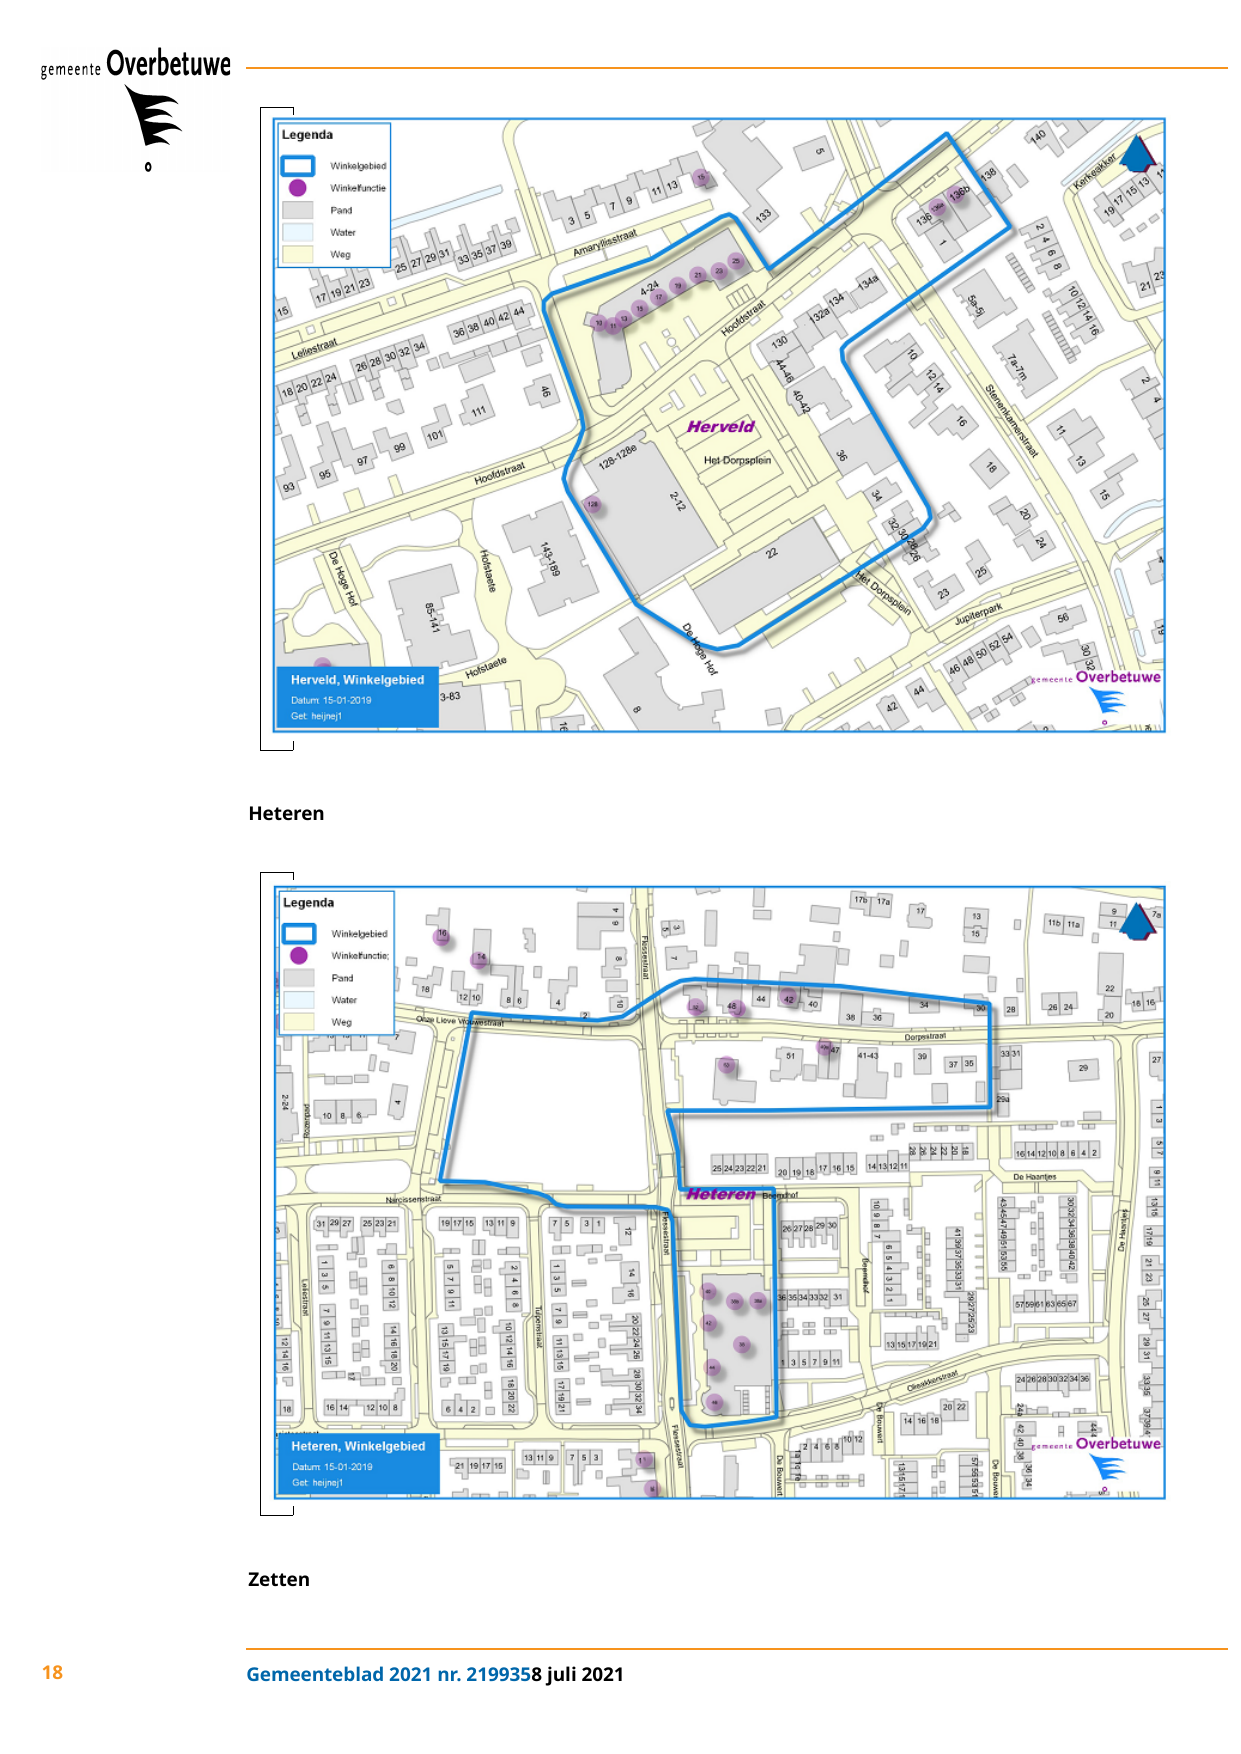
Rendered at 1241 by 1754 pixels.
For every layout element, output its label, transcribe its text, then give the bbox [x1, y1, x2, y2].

text Heteren [248, 801, 1152, 826]
picture [268, 115, 1173, 741]
picture [268, 880, 1173, 1506]
picture [41, 47, 231, 172]
text Zetten [248, 1566, 1152, 1592]
